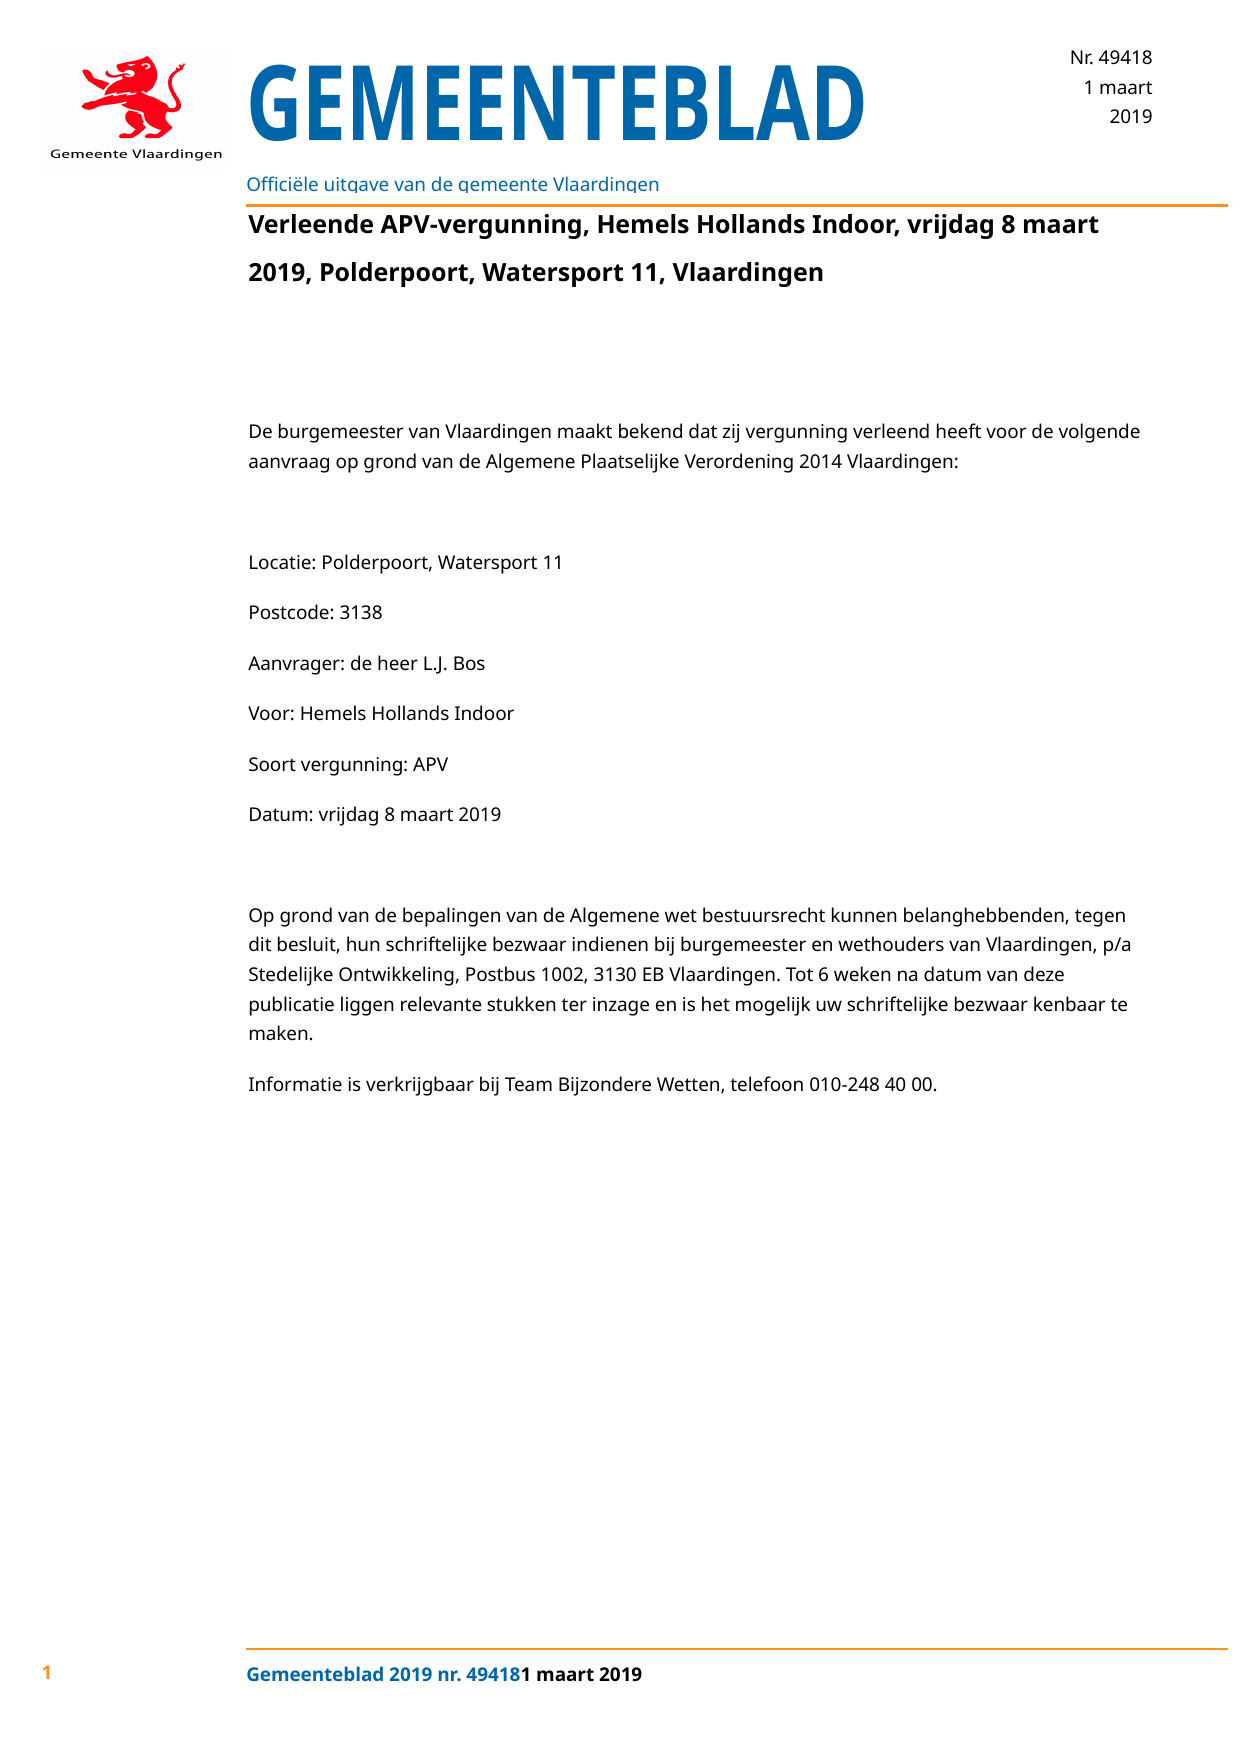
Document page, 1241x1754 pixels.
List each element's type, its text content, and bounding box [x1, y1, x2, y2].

text De burgemeester van Vlaardingen maakt bekend dat zij vergunning verleend heeft voor de volgende aanvraag op grond van de Algemene Plaatselijke Verordening 2014 Vlaardingen: [248, 419, 1152, 474]
text Soort vergunning: APV [248, 751, 1152, 777]
text Postcode: 3138 [248, 599, 1152, 625]
text Informatie is verkrijgbaar bij Team Bijzondere Wetten, telefoon 010-248 40 00. [248, 1071, 1152, 1097]
text Locatie: Polderpoort, Watersport 11 [248, 549, 1152, 575]
text Datum: vrijdag 8 maart 2019 [248, 801, 1152, 827]
text Verleende APV-vergunning, Hemels Hollands Indoor, vrijdag 8 maart 2019, Polderpoort, Watersport 11, Vlaardingen [248, 207, 1152, 288]
text Aanvrager: de heer L.J. Bos [248, 650, 1152, 676]
text Op grond van de bepalingen van de Algemene wet bestuursrecht kunnen belanghebbenden, tegen dit besluit, hun schriftelijke bezwaar indienen bij burgemeester en wethouders van Vlaardingen, p/a Stedelijke Ontwikkeling, Postbus 1002, 3130 EB Vlaardingen. Tot 6 weken na datum van deze publicatie liggen relevante stukken ter inzage en is het mogelijk uw schriftelijke bezwaar kenbaar te maken. [248, 902, 1152, 1046]
picture [41, 47, 231, 172]
text Voor: Hemels Hollands Indoor [248, 700, 1152, 726]
